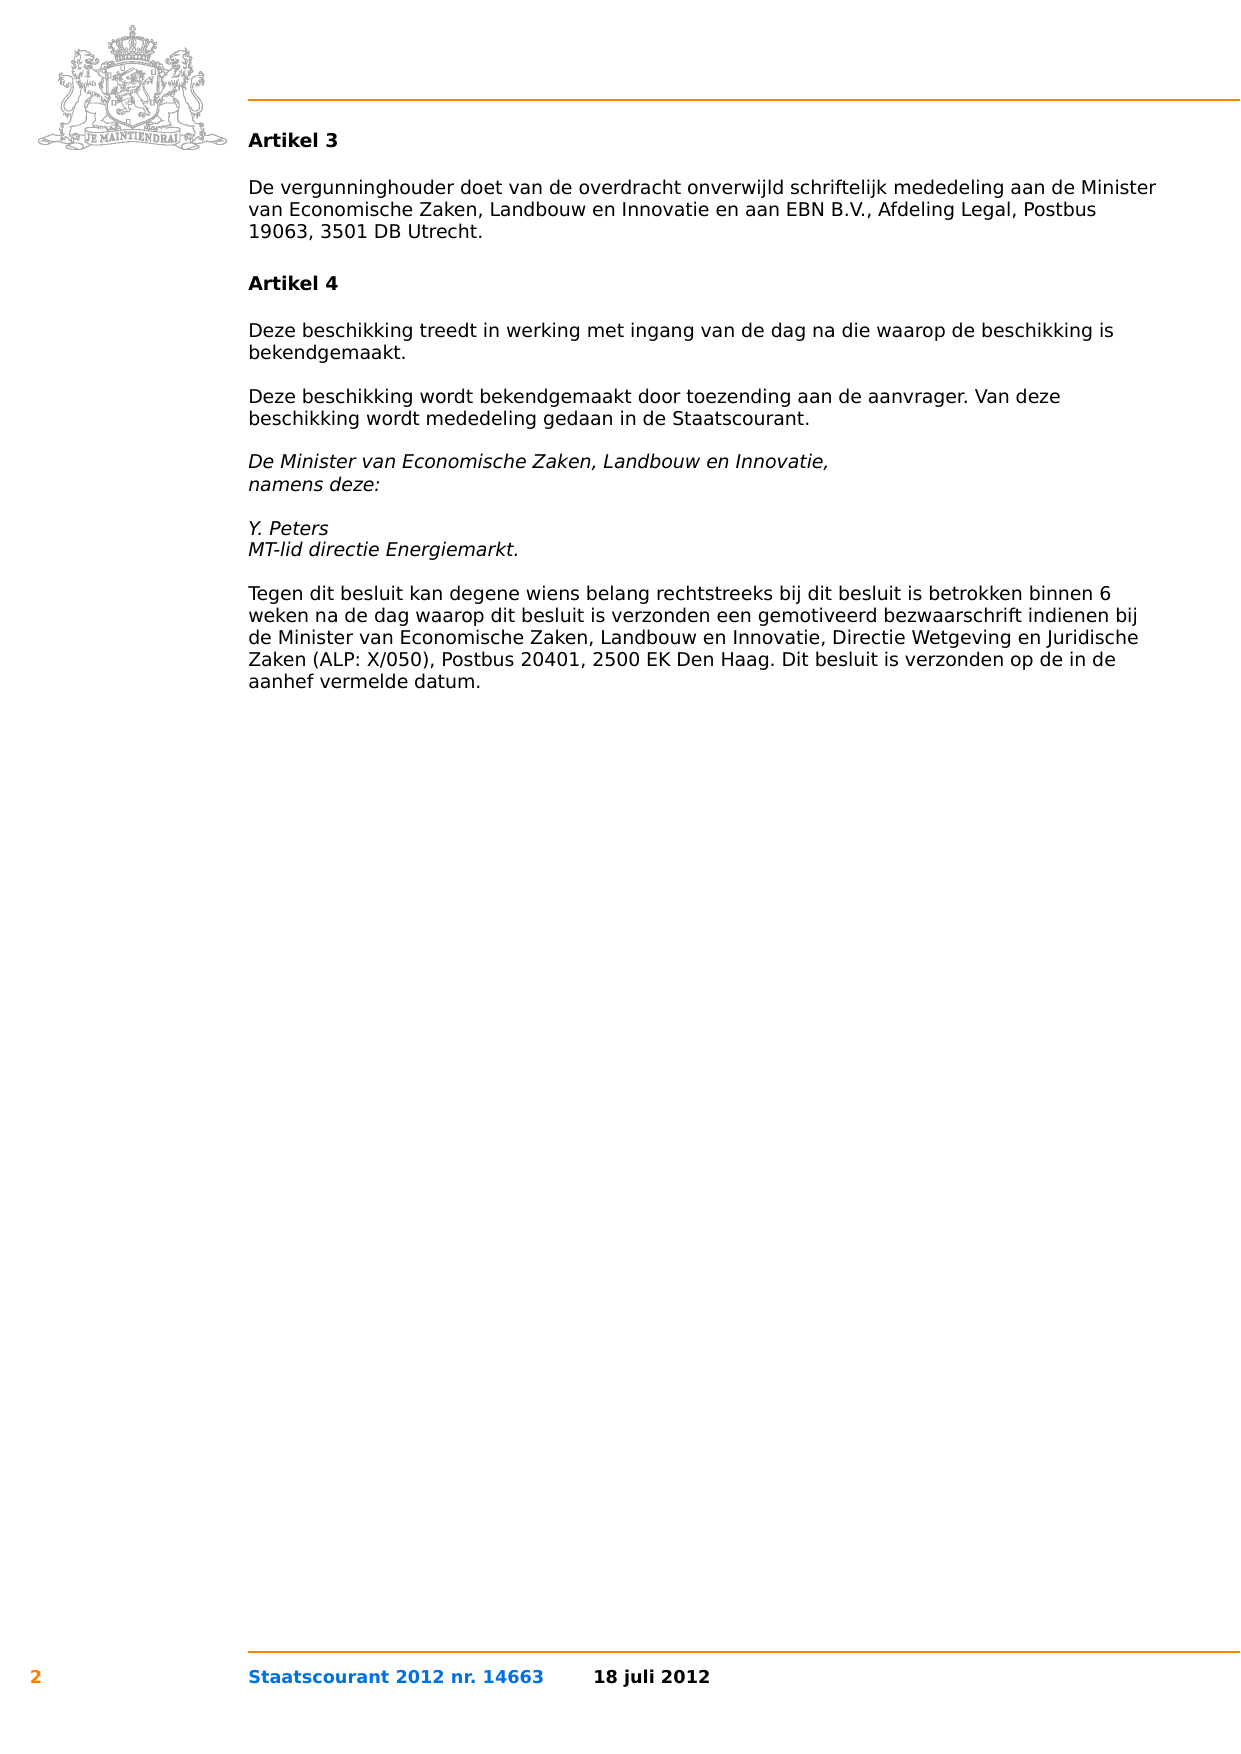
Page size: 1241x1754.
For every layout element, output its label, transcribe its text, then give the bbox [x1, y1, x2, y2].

picture [38, 25, 227, 150]
text De Minister van Economische Zaken, Landbouw en Innovatie, namens deze: Y. Peters MT-lid directie Energiemarkt. [248, 451, 1163, 561]
text Tegen dit besluit kan degene wiens belang rechtstreeks bij dit besluit is betrokken binnen 6 weken na de dag waarop dit besluit is verzonden een gemotiveerd bezwaarschrift indienen bij de Minister van Economische Zaken, Landbouw en Innovatie, Directie Wetgeving en Juridische Zaken (ALP: X/050), Postbus 20401, 2500 EK Den Haag. Dit besluit is verzonden op de in de aanhef vermelde datum. [248, 583, 1163, 693]
text Deze beschikking wordt bekendgemaakt door toezending aan de aanvrager. Van deze beschikking wordt mededeling gedaan in de Staatscourant. [248, 386, 1163, 429]
text Deze beschikking treedt in werking met ingang van de dag na die waarop de beschikking is bekendgemaakt. [248, 320, 1163, 364]
subtitle Artikel 3 [248, 130, 1163, 152]
text De vergunninghouder doet van de overdracht onverwijld schriftelijk mededeling aan de Minister van Economische Zaken, Landbouw en Innovatie en aan EBN B.V., Afdeling Legal, Postbus 19063, 3501 DB Utrecht. [248, 177, 1163, 243]
subtitle Artikel 4 [248, 273, 1163, 295]
